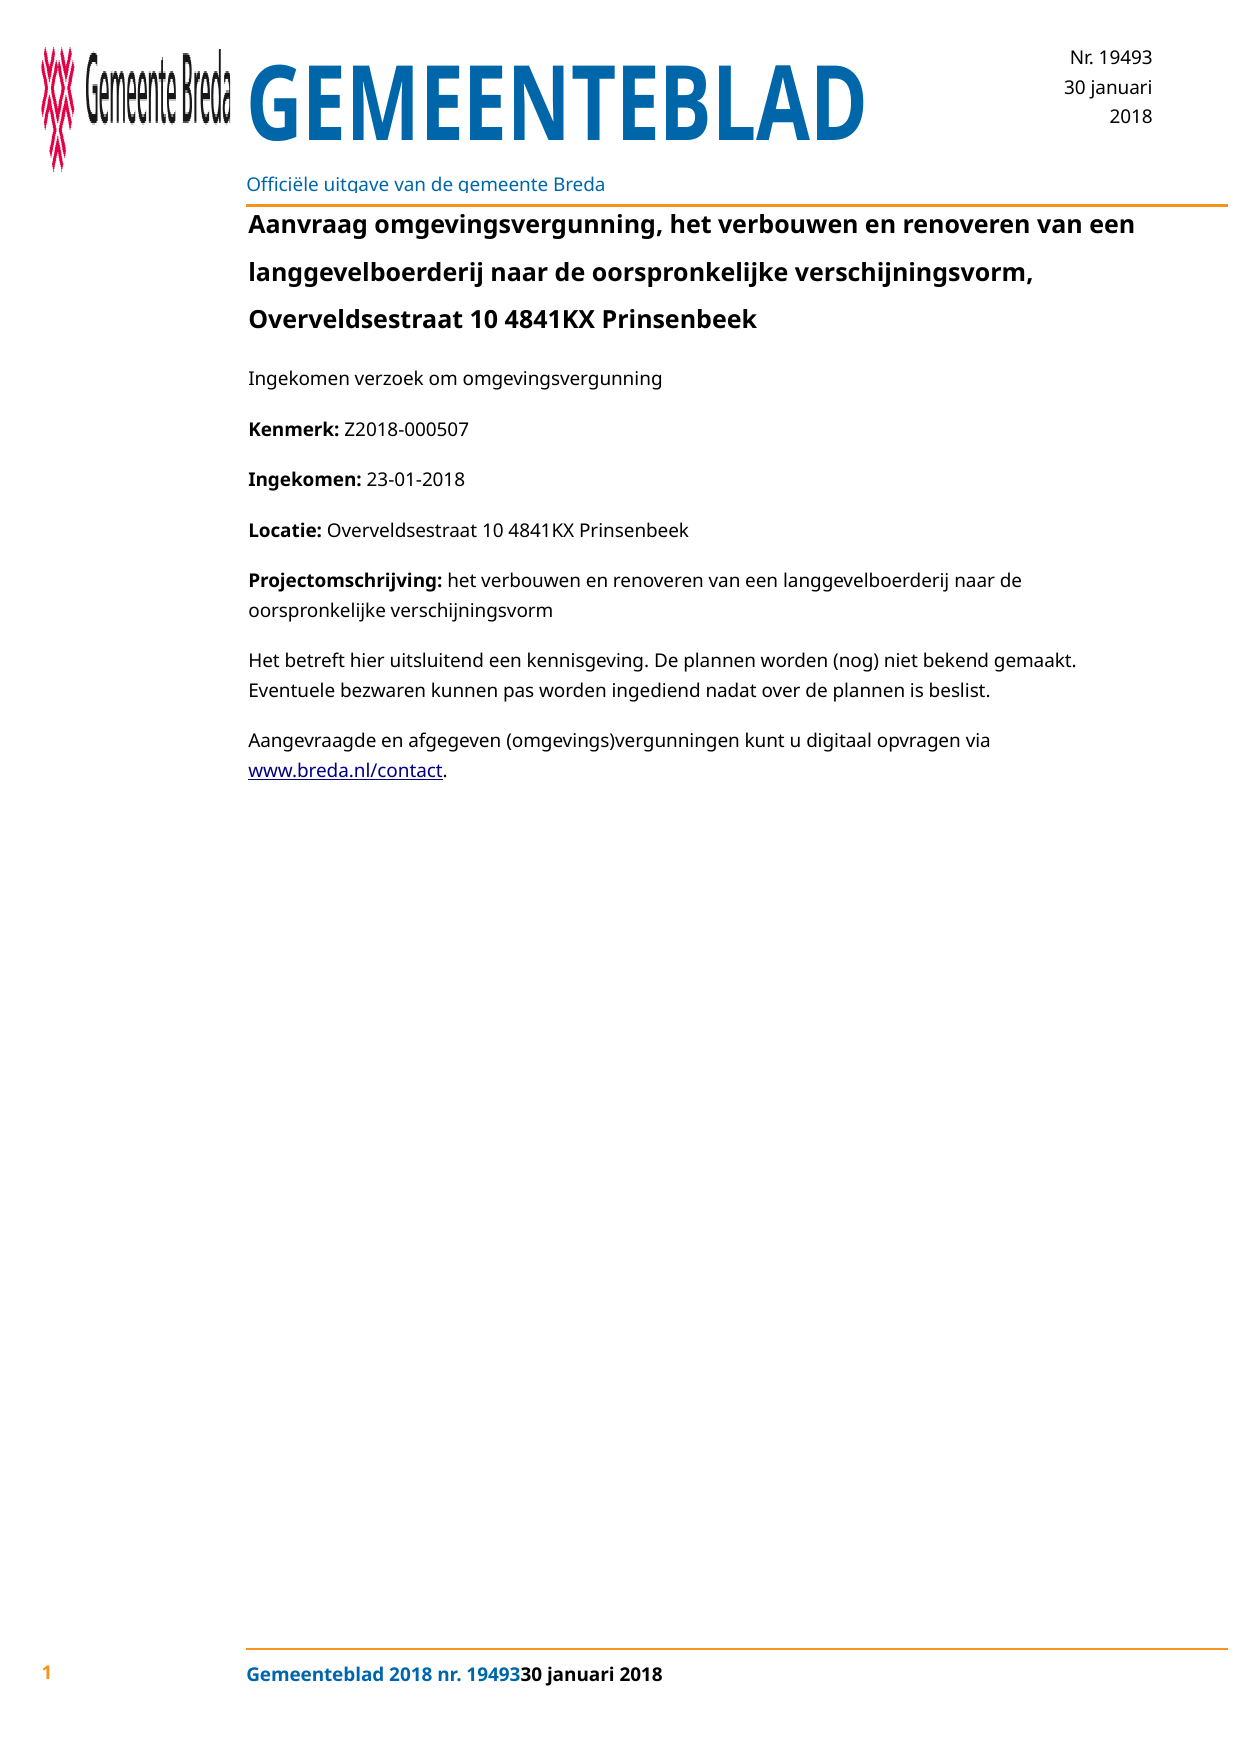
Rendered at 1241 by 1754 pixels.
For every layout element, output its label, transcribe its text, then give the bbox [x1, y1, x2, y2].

text Ingekomen: 23-01-2018 [248, 466, 1152, 492]
text Kenmerk: Z2018-000507 [248, 416, 1152, 442]
text Aangevraagde en afgegeven (omgevings)vergunningen kunt u digitaal opvragen via www.breda.nl/contact. [248, 727, 1152, 782]
text Het betreft hier uitsluitend een kennisgeving. De plannen worden (nog) niet bekend gemaakt. Eventuele bezwaren kunnen pas worden ingediend nadat over de plannen is beslist. [248, 647, 1152, 702]
text Aanvraag omgevingsvergunning, het verbouwen en renoveren van een langgevelboerderij naar de oorspronkelijke verschijningsvorm, Overveldsestraat 10 4841KX Prinsenbeek [248, 207, 1152, 336]
text Ingekomen verzoek om omgevingsvergunning [248, 366, 1152, 391]
text Projectomschrijving: het verbouwen en renoveren van een langgevelboerderij naar de oorspronkelijke verschijningsvorm [248, 567, 1152, 622]
picture [41, 47, 231, 172]
text Locatie: Overveldsestraat 10 4841KX Prinsenbeek [248, 517, 1152, 542]
